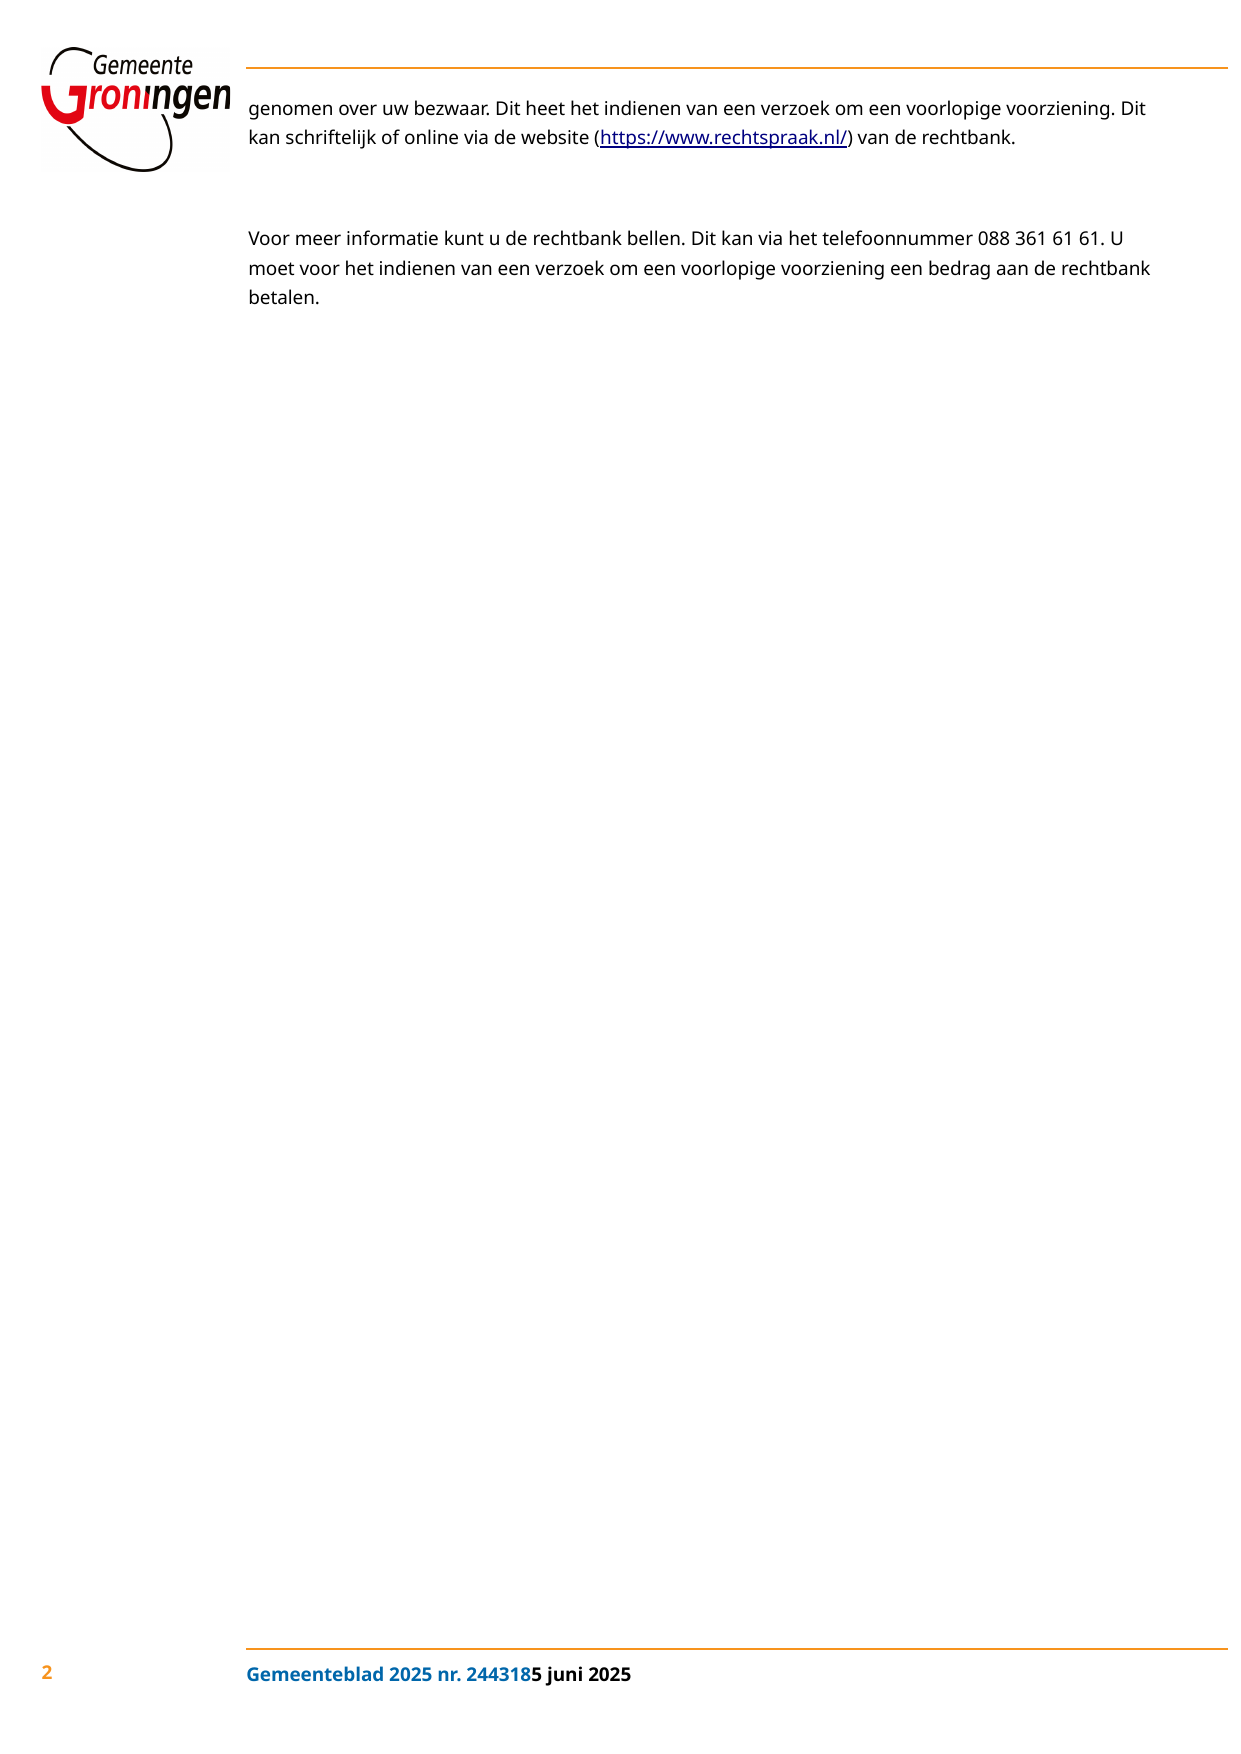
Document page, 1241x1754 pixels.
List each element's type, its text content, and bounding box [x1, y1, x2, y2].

text Voor meer informatie kunt u de rechtbank bellen. Dit kan via het telefoonnummer 088 361 61 61. U moet voor het indienen van een verzoek om een voorlopige voorziening een bedrag aan de rechtbank betalen. [248, 225, 1152, 310]
text genomen over uw bezwaar. Dit heet het indienen van een verzoek om een voorlopige voorziening. Dit kan schriftelijk of online via de website (https://www.rechtspraak.nl/) van de rechtbank. [248, 95, 1152, 150]
picture [41, 47, 231, 172]
